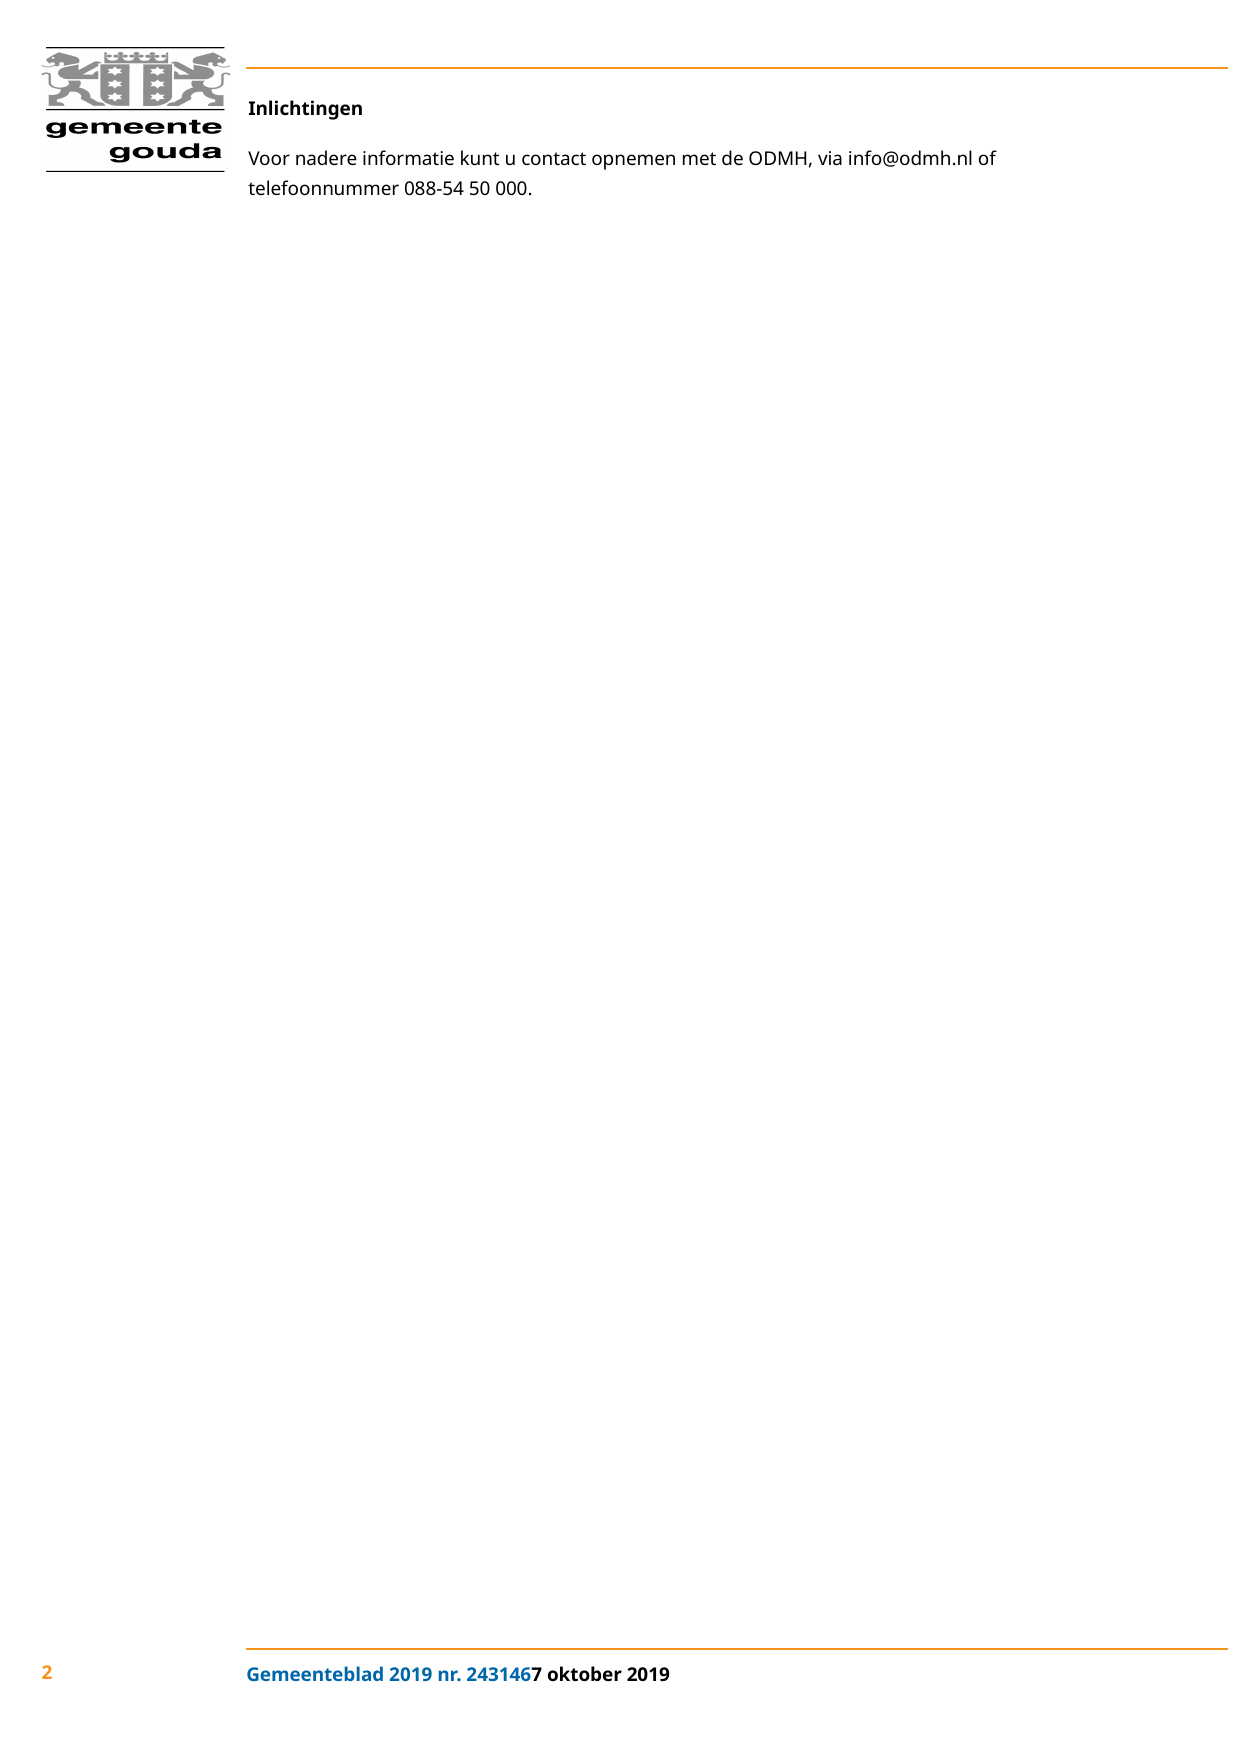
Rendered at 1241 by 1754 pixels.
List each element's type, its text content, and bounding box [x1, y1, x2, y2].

text Inlichtingen [248, 95, 1152, 121]
text Voor nadere informatie kunt u contact opnemen met de ODMH, via info@odmh.nl of telefoonnummer 088-54 50 000. [248, 145, 1152, 201]
picture [41, 47, 231, 172]
